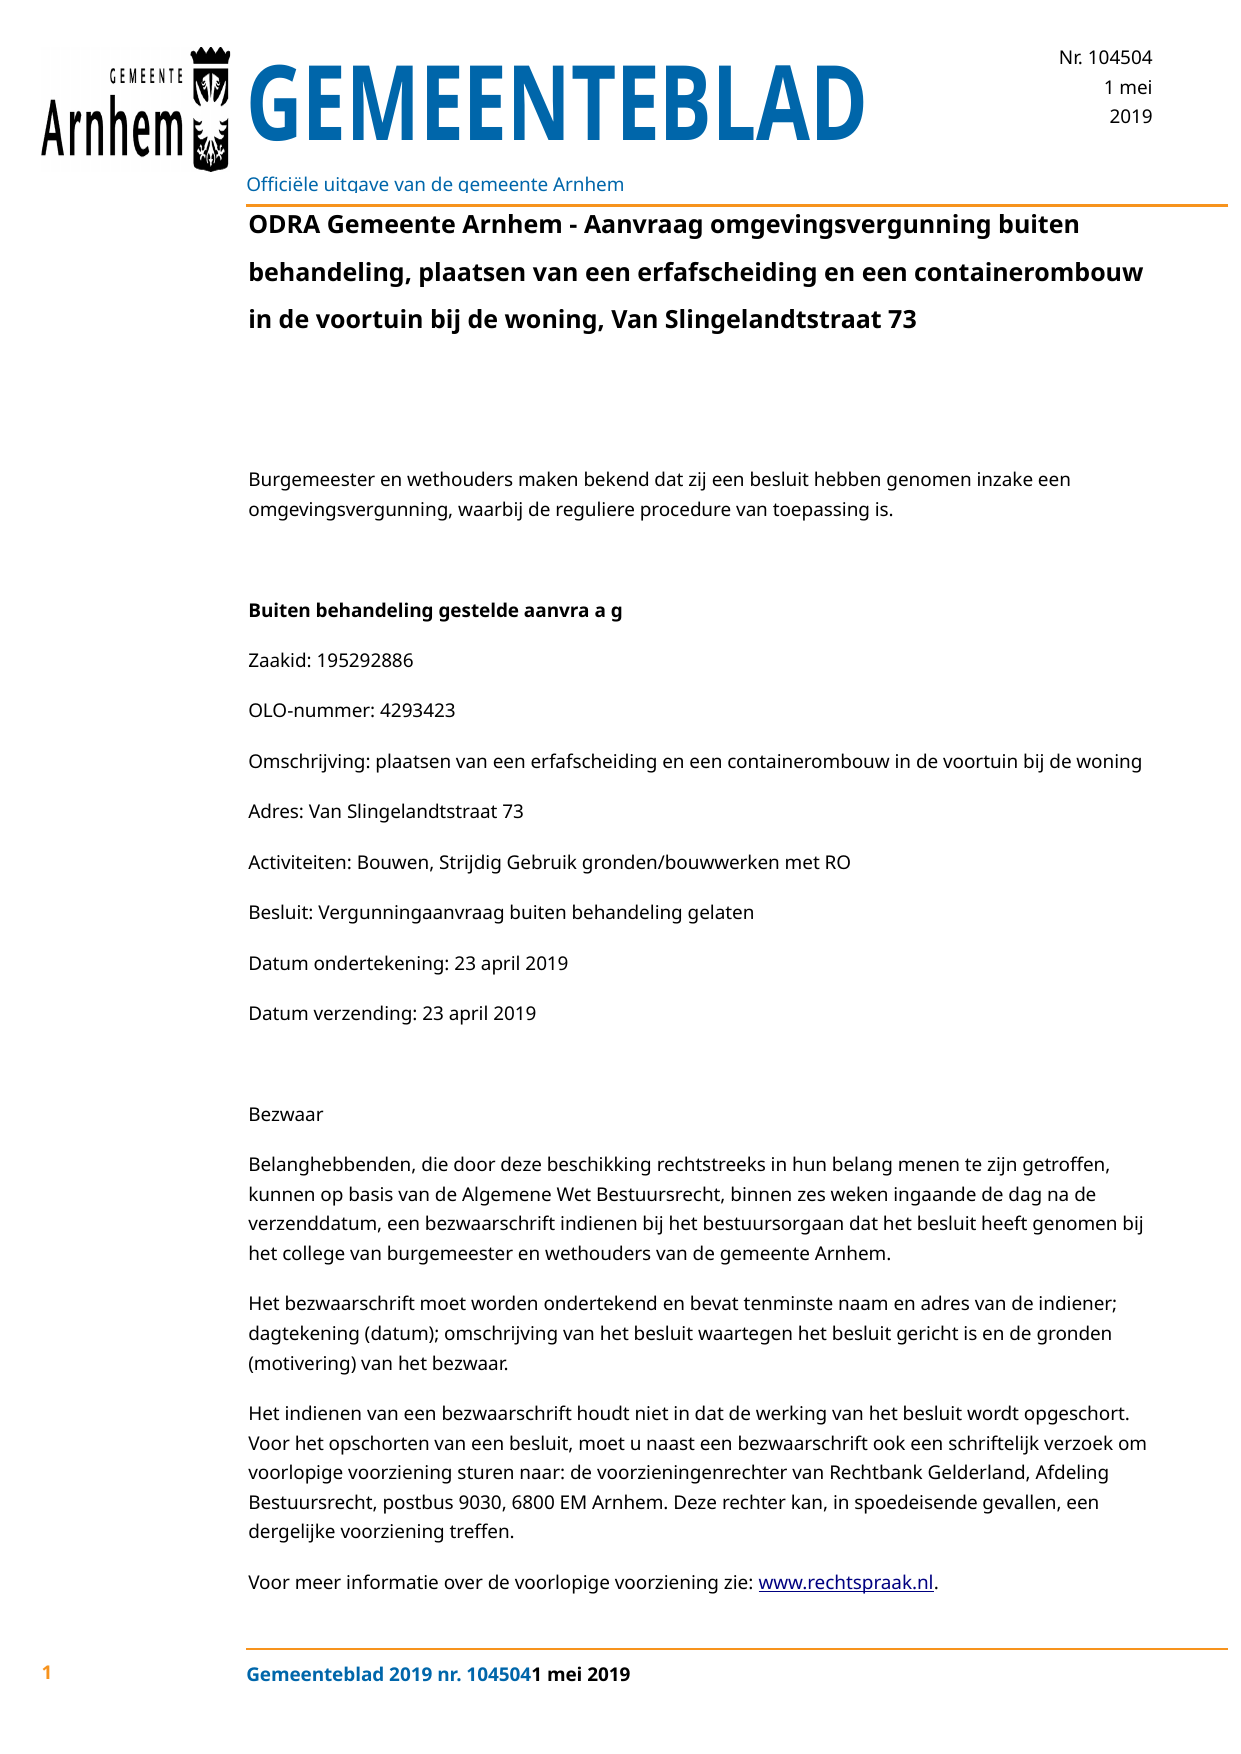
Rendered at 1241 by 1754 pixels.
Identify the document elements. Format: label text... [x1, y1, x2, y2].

picture [41, 47, 231, 172]
text Belanghebbenden, die door deze beschikking rechtstreeks in hun belang menen te zijn getroffen, kunnen op basis van de Algemene Wet Bestuursrecht, binnen zes weken ingaande de dag na de verzenddatum, een bezwaarschrift indienen bij het bestuursorgaan dat het besluit heeft genomen bij het college van burgemeester en wethouders van de gemeente Arnhem. [248, 1151, 1152, 1266]
text Datum verzending: 23 april 2019 [248, 1000, 1152, 1026]
text Het indienen van een bezwaarschrift houdt niet in dat de werking van het besluit wordt opgeschort. Voor het opschorten van een besluit, moet u naast een bezwaarschrift ook een schriftelijk verzoek om voorlopige voorziening sturen naar: de voorzieningenrechter van Rechtbank Gelderland, Afdeling Bestuursrecht, postbus 9030, 6800 EM Arnhem. Deze rechter kan, in spoedeisende gevallen, een dergelijke voorziening treffen. [248, 1400, 1152, 1544]
text Het bezwaarschrift moet worden ondertekend en bevat tenminste naam en adres van de indiener; dagtekening (datum); omschrijving van het besluit waartegen het besluit gericht is en de gronden (motivering) van het bezwaar. [248, 1291, 1152, 1375]
text Voor meer informatie over de voorlopige voorziening zie: www.rechtspraak.nl. [248, 1569, 1152, 1594]
text Bezwaar [248, 1101, 1152, 1127]
text Besluit: Vergunningaanvraag buiten behandeling gelaten [248, 899, 1152, 925]
text Burgemeester en wethouders maken bekend dat zij een besluit hebben genomen inzake een omgevingsvergunning, waarbij de reguliere procedure van toepassing is. [248, 466, 1152, 522]
text Datum ondertekening: 23 april 2019 [248, 950, 1152, 975]
text OLO-nummer: 4293423 [248, 698, 1152, 723]
text Buiten behandeling gestelde aanvra a g [248, 597, 1152, 622]
text Zaakid: 195292886 [248, 647, 1152, 673]
text ODRA Gemeente Arnhem - Aanvraag omgevingsvergunning buiten behandeling, plaatsen van een erfafscheiding en een containerombouw in de voortuin bij de woning, Van Slingelandtstraat 73 [248, 207, 1152, 336]
text Adres: Van Slingelandtstraat 73 [248, 798, 1152, 824]
text Omschrijving: plaatsen van een erfafscheiding en een containerombouw in de voortuin bij de woning [248, 748, 1152, 774]
text Activiteiten: Bouwen, Strijdig Gebruik gronden/bouwwerken met RO [248, 849, 1152, 874]
